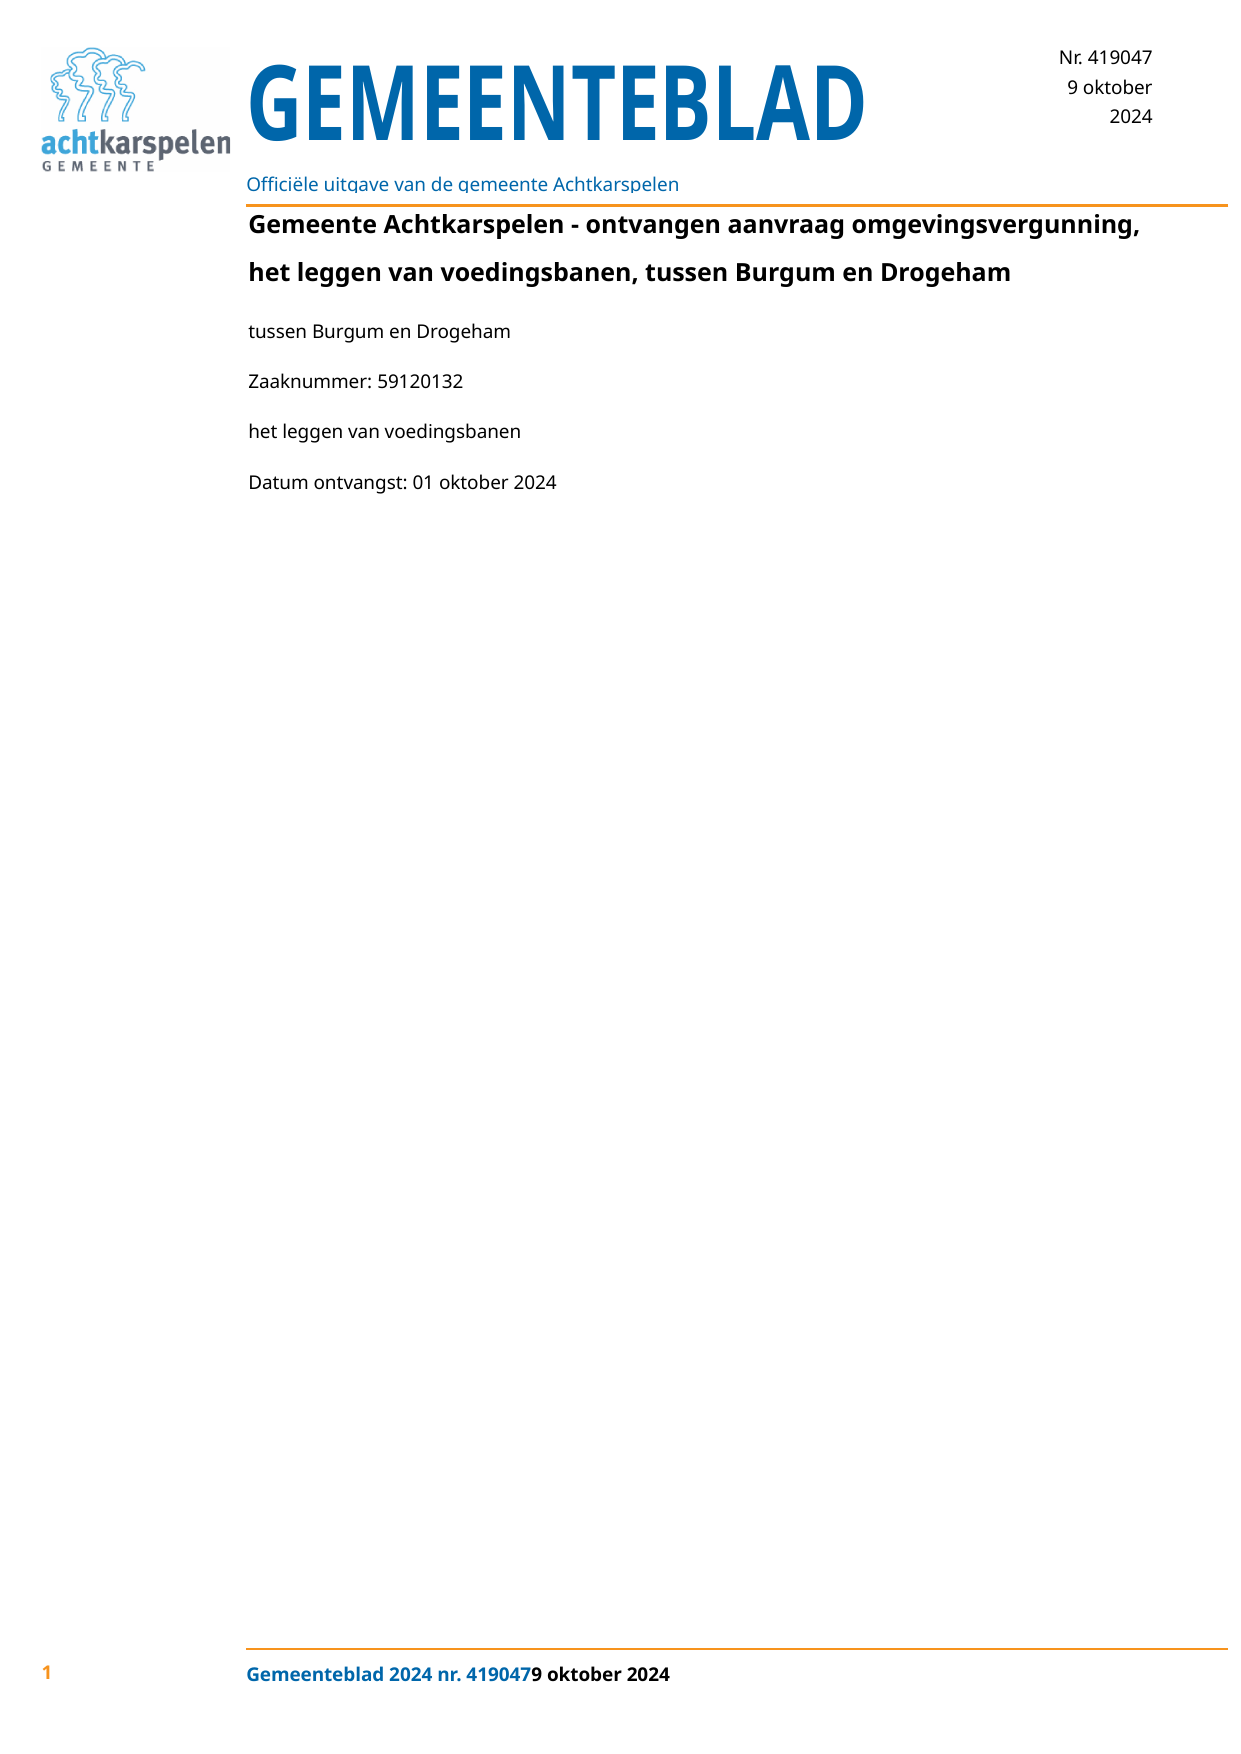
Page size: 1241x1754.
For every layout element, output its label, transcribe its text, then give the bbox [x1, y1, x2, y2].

text Zaaknummer: 59120132 [248, 368, 1152, 394]
text Gemeente Achtkarspelen - ontvangen aanvraag omgevingsvergunning, het leggen van voedingsbanen, tussen Burgum en Drogeham [248, 207, 1152, 288]
text Datum ontvangst: 01 oktober 2024 [248, 469, 1152, 495]
text tussen Burgum en Drogeham [248, 318, 1152, 344]
text het leggen van voedingsbanen [248, 419, 1152, 444]
picture [41, 47, 231, 172]
